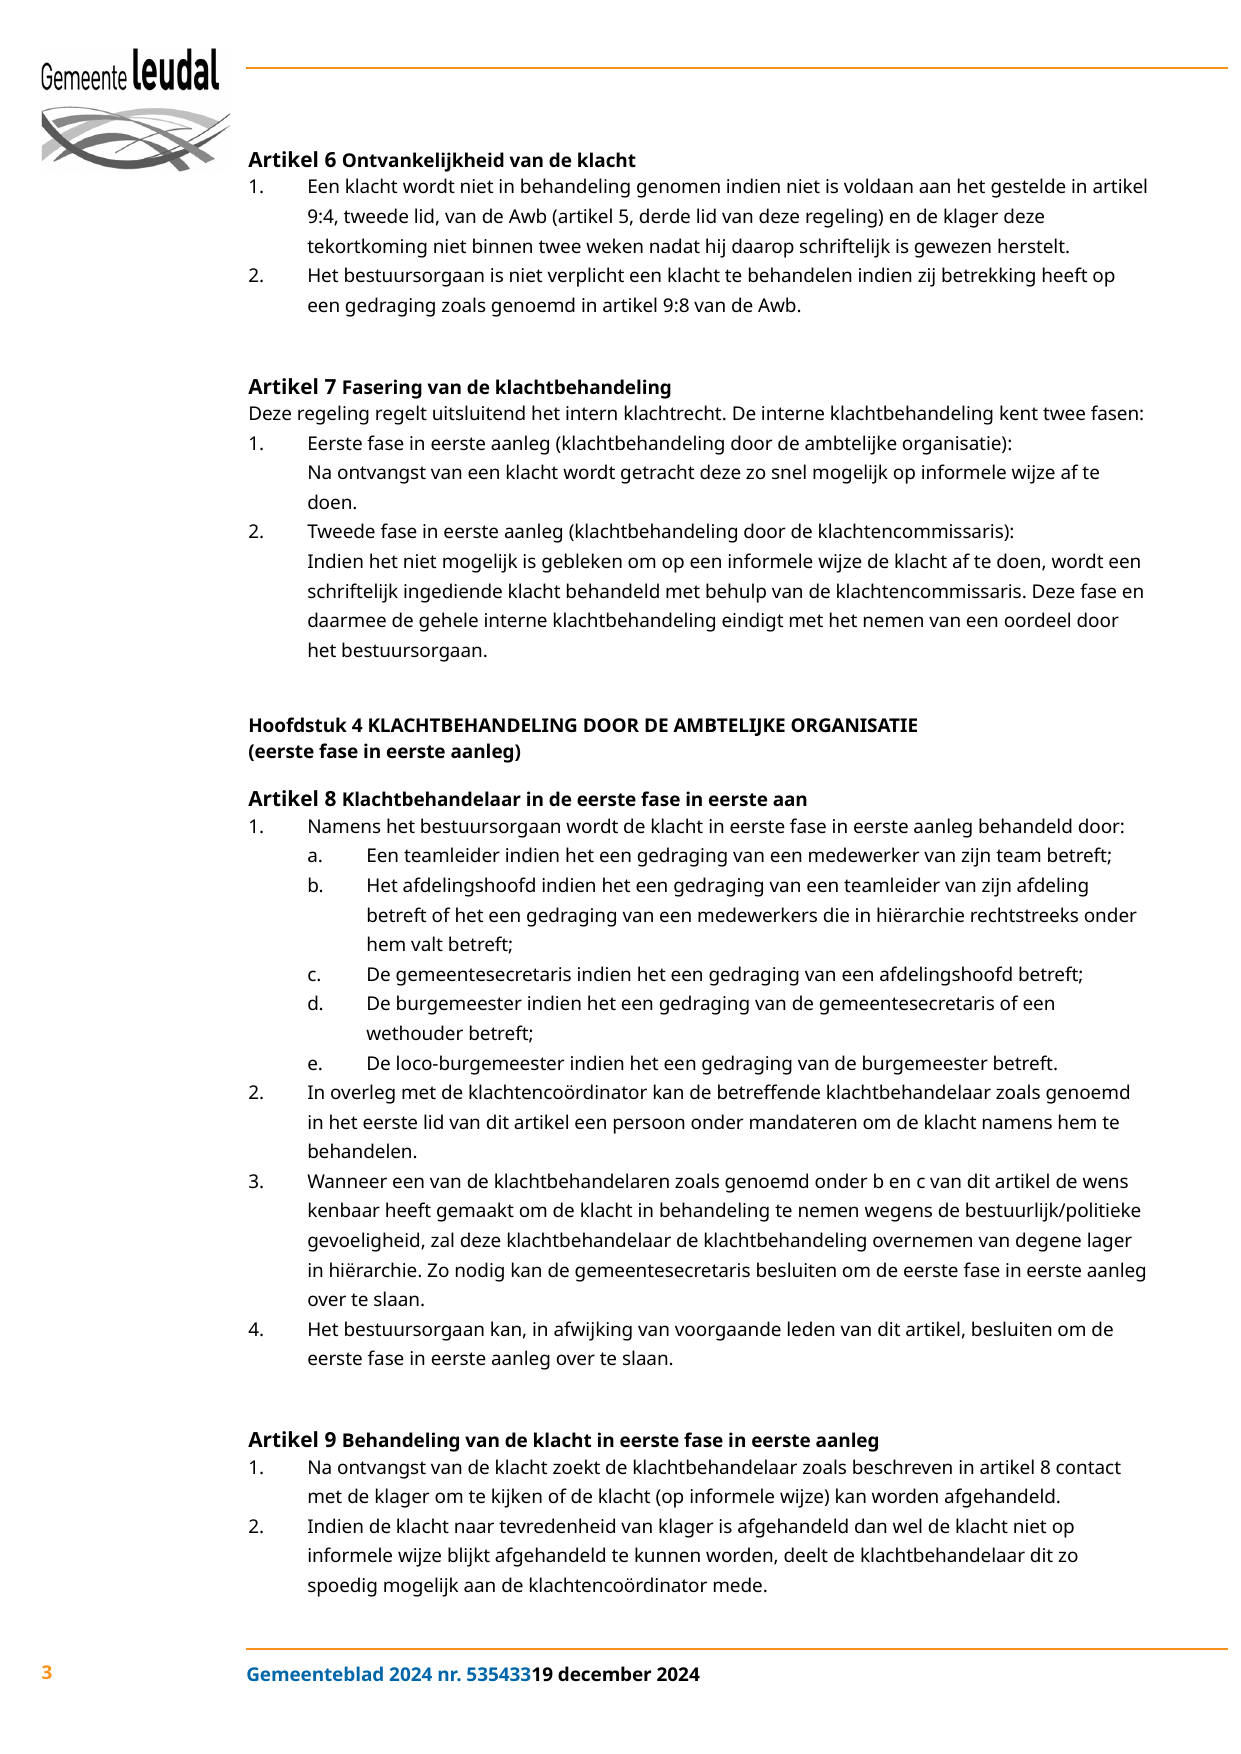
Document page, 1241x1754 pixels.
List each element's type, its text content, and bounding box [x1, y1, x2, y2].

list De loco-burgemeester indien het een gedraging van de burgemeester betreft. [307, 1050, 1152, 1075]
list Het afdelingshoofd indien het een gedraging van een teamleider van zijn afdeling betreft of het een gedraging van een medewerkers die in hiërarchie rechtstreeks onder hem valt betreft; [307, 872, 1152, 957]
list Indien de klacht naar tevredenheid van klager is afgehandeld dan wel de klacht niet op informele wijze blijkt afgehandeld te kunnen worden, deelt de klachtbehandelaar dit zo spoedig mogelijk aan de klachtencoördinator mede. [248, 1513, 1152, 1598]
list Na ontvangst van de klacht zoekt de klachtbehandelaar zoals beschreven in artikel 8 contact met de klager om te kijken of de klacht (op informele wijze) kan worden afgehandeld. [248, 1454, 1152, 1509]
list Het bestuursorgaan kan, in afwijking van voorgaande leden van dit artikel, besluiten om de eerste fase in eerste aanleg over te slaan. [248, 1316, 1152, 1371]
list Tweede fase in eerste aanleg (klachtbehandeling door de klachtencommissaris): [248, 519, 1152, 544]
list Indien het niet mogelijk is gebleken om op een informele wijze de klacht af te doen, wordt een schriftelijk ingediende klacht behandeld met behulp van de klachtencommissaris. Deze fase en daarmee de gehele interne klachtbehandeling eindigt met het nemen van een oordeel door het bestuursorgaan. [248, 548, 1152, 663]
list Het bestuursorgaan is niet verplicht een klacht te behandelen indien zij betrekking heeft op een gedraging zoals genoemd in artikel 9:8 van de Awb. [248, 262, 1152, 318]
list In overleg met de klachtencoördinator kan de betreffende klachtbehandelaar zoals genoemd in het eerste lid van dit artikel een persoon onder mandateren om de klacht namens hem te behandelen. [248, 1079, 1152, 1164]
text (eerste fase in eerste aanleg) [248, 738, 1152, 764]
text Hoofdstuk 4 KLACHTBEHANDELING DOOR DE AMBTELIJKE ORGANISATIE [248, 712, 1152, 738]
text Artikel 9 Behandeling van de klacht in eerste fase in eerste aanleg [248, 1426, 1152, 1454]
text Artikel 7 Fasering van de klachtbehandeling [248, 372, 1152, 400]
list Namens het bestuursorgaan wordt de klacht in eerste fase in eerste aanleg behandeld door: [248, 813, 1152, 839]
list De gemeentesecretaris indien het een gedraging van een afdelingshoofd betreft; [307, 961, 1152, 987]
text Artikel 6 Ontvankelijkheid van de klacht [248, 145, 1152, 174]
list Een klacht wordt niet in behandeling genomen indien niet is voldaan aan het gestelde in artikel 9:4, tweede lid, van de Awb (artikel 5, derde lid van deze regeling) en de klager deze tekortkoming niet binnen twee weken nadat hij daarop schriftelijk is gewezen herstelt. [248, 174, 1152, 258]
text Deze regeling regelt uitsluitend het intern klachtrecht. De interne klachtbehandeling kent twee fasen: [248, 400, 1152, 426]
list De burgemeester indien het een gedraging van de gemeentesecretaris of een wethouder betreft; [307, 991, 1152, 1046]
list Wanneer een van de klachtbehandelaren zoals genoemd onder b en c van dit artikel de wens kenbaar heeft gemaakt om de klacht in behandeling te nemen wegens de bestuurlijk/politieke gevoeligheid, zal deze klachtbehandelaar de klachtbehandeling overnemen van degene lager in hiërarchie. Zo nodig kan de gemeentesecretaris besluiten om de eerste fase in eerste aanleg over te slaan. [248, 1168, 1152, 1312]
text Artikel 8 Klachtbehandelaar in de eerste fase in eerste aan [248, 784, 1152, 813]
picture [41, 47, 231, 172]
list Eerste fase in eerste aanleg (klachtbehandeling door de ambtelijke organisatie): [248, 430, 1152, 456]
list Na ontvangst van een klacht wordt getracht deze zo snel mogelijk op informele wijze af te doen. [248, 459, 1152, 515]
list Een teamleider indien het een gedraging van een medewerker van zijn team betreft; [307, 843, 1152, 868]
